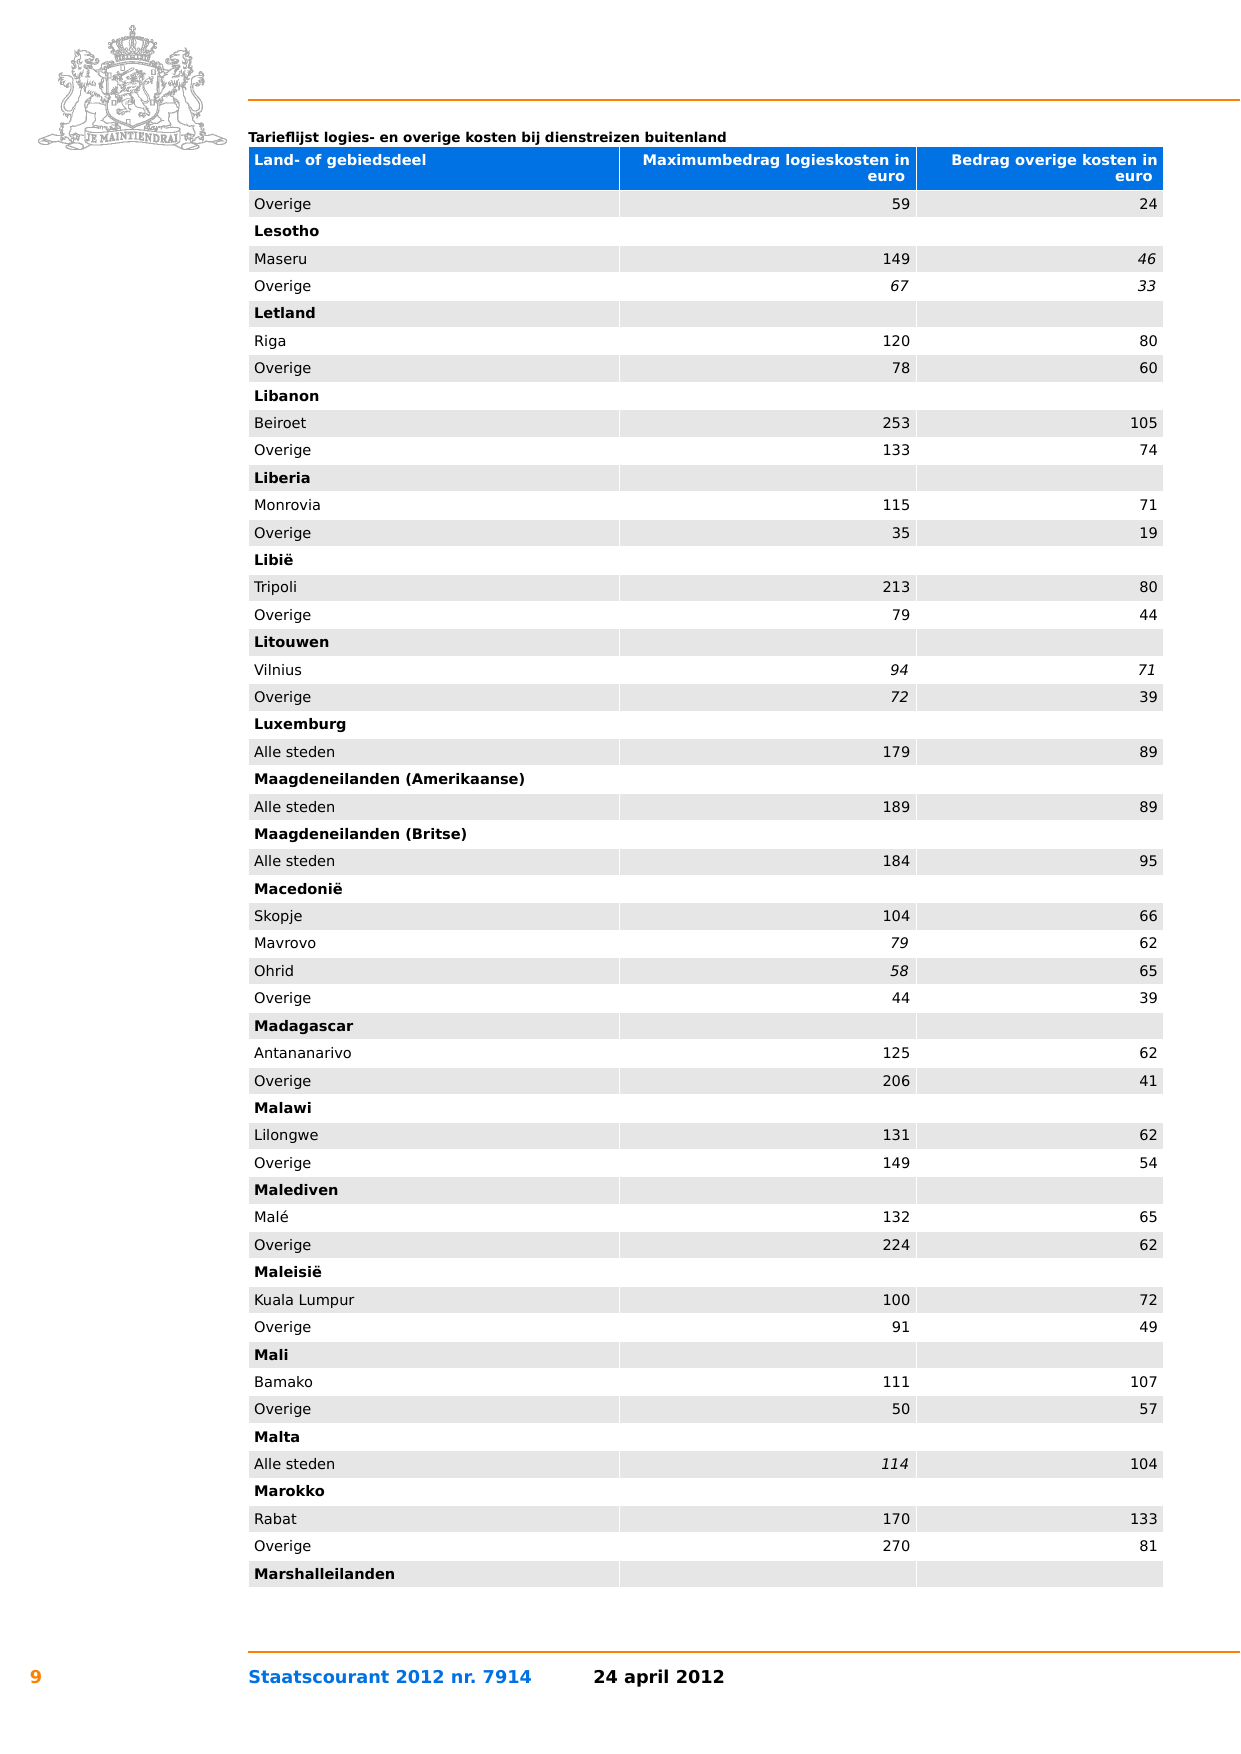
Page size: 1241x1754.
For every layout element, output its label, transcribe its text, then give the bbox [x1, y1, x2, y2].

table_cell [917, 821, 1163, 847]
table_cell Lilongwe [249, 1123, 619, 1149]
table_cell 33 [917, 273, 1163, 299]
table_cell 149 [620, 1150, 916, 1176]
table_cell 179 [620, 739, 916, 765]
table_cell [620, 821, 916, 847]
table_cell [620, 219, 916, 245]
table_cell Malediven [249, 1177, 619, 1204]
table_cell 120 [620, 328, 916, 354]
table_cell [620, 1095, 916, 1121]
table_cell [917, 712, 1163, 738]
table_cell 184 [620, 849, 916, 875]
table_cell [917, 301, 1163, 327]
table_cell Macedonië [249, 876, 619, 902]
table_cell Antananarivo [249, 1040, 619, 1067]
table_cell 105 [917, 410, 1163, 437]
table_cell Marshalleilanden [249, 1561, 619, 1587]
table_cell 62 [917, 1040, 1163, 1067]
table_cell 65 [917, 1205, 1163, 1231]
table_cell Libië [249, 547, 619, 573]
table_cell 39 [917, 684, 1163, 711]
table_cell Overige [249, 191, 619, 217]
table_cell Malawi [249, 1095, 619, 1121]
table_cell 270 [620, 1534, 916, 1560]
table_cell [620, 465, 916, 491]
table_cell [917, 1479, 1163, 1505]
table_cell 57 [917, 1396, 1163, 1423]
table_cell Land- of gebiedsdeel [249, 147, 619, 190]
table_cell 111 [620, 1369, 916, 1395]
table_cell [917, 547, 1163, 573]
table_cell Malé [249, 1205, 619, 1231]
table_cell Skopje [249, 903, 619, 930]
table_cell Luxemburg [249, 712, 619, 738]
table_cell 133 [917, 1506, 1163, 1532]
table_cell Overige [249, 986, 619, 1012]
table_cell 44 [917, 602, 1163, 628]
table_cell Maseru [249, 246, 619, 272]
picture [38, 25, 227, 150]
table_cell Vilnius [249, 657, 619, 683]
table_cell Maximumbedrag logieskosten in euro [620, 147, 916, 190]
table_cell Overige [249, 355, 619, 382]
table_cell Malta [249, 1424, 619, 1450]
table_cell [917, 1342, 1163, 1368]
table_cell Overige [249, 1232, 619, 1258]
table_cell [620, 301, 916, 327]
table_cell 44 [620, 986, 916, 1012]
table_cell Overige [249, 1396, 619, 1423]
table_cell 58 [620, 958, 916, 984]
table_cell Overige [249, 1150, 619, 1176]
table_cell 72 [620, 684, 916, 711]
table_cell [620, 1342, 916, 1368]
table_cell 81 [917, 1534, 1163, 1560]
table_cell 104 [917, 1451, 1163, 1478]
table_cell [620, 876, 916, 902]
table_cell 71 [917, 493, 1163, 519]
table_cell 115 [620, 493, 916, 519]
table_cell 132 [620, 1205, 916, 1231]
table_cell 189 [620, 794, 916, 820]
table_cell Lesotho [249, 219, 619, 245]
table_cell [620, 712, 916, 738]
table_cell [917, 766, 1163, 793]
table_cell 66 [917, 903, 1163, 930]
table_cell 253 [620, 410, 916, 437]
table_cell [620, 1479, 916, 1505]
table_cell 54 [917, 1150, 1163, 1176]
table_cell [917, 1260, 1163, 1286]
table_cell 72 [917, 1287, 1163, 1313]
table_cell 39 [917, 986, 1163, 1012]
table_cell [917, 1177, 1163, 1204]
table_cell Overige [249, 438, 619, 464]
table_cell 24 [917, 191, 1163, 217]
table_cell 62 [917, 1123, 1163, 1149]
table_cell 104 [620, 903, 916, 930]
table_cell 78 [620, 355, 916, 382]
table_cell 41 [917, 1068, 1163, 1094]
table_cell Alle steden [249, 794, 619, 820]
table_cell 35 [620, 520, 916, 546]
table_cell [620, 1260, 916, 1286]
table_cell 89 [917, 739, 1163, 765]
table_cell 206 [620, 1068, 916, 1094]
table_cell 50 [620, 1396, 916, 1423]
table_cell 62 [917, 1232, 1163, 1258]
table_cell 149 [620, 246, 916, 272]
table_cell [917, 465, 1163, 491]
table_cell [917, 219, 1163, 245]
table_cell 133 [620, 438, 916, 464]
table_cell 46 [917, 246, 1163, 272]
table_cell [917, 876, 1163, 902]
table_cell Overige [249, 1534, 619, 1560]
table_cell 59 [620, 191, 916, 217]
table_cell [620, 547, 916, 573]
table_cell [620, 1424, 916, 1450]
table_cell [620, 383, 916, 409]
table_cell 49 [917, 1314, 1163, 1341]
table_cell Monrovia [249, 493, 619, 519]
table_cell [620, 1013, 916, 1039]
table_cell 224 [620, 1232, 916, 1258]
table_cell Mali [249, 1342, 619, 1368]
table_cell 91 [620, 1314, 916, 1341]
table_cell [620, 1177, 916, 1204]
table_cell Litouwen [249, 629, 619, 656]
table_cell 131 [620, 1123, 916, 1149]
table_cell Overige [249, 273, 619, 299]
table_cell Libanon [249, 383, 619, 409]
table_cell 65 [917, 958, 1163, 984]
table_cell [620, 1561, 916, 1587]
table_cell Kuala Lumpur [249, 1287, 619, 1313]
table_cell Tripoli [249, 575, 619, 601]
table_cell [917, 1013, 1163, 1039]
table_cell 80 [917, 575, 1163, 601]
table_cell 71 [917, 657, 1163, 683]
table_cell Ohrid [249, 958, 619, 984]
table_cell 95 [917, 849, 1163, 875]
table_cell 114 [620, 1451, 916, 1478]
table_cell 100 [620, 1287, 916, 1313]
table_cell Riga [249, 328, 619, 354]
table_cell Madagascar [249, 1013, 619, 1039]
table_cell [917, 1424, 1163, 1450]
table_cell 67 [620, 273, 916, 299]
table_cell Mavrovo [249, 931, 619, 957]
table_cell 60 [917, 355, 1163, 382]
table_cell Bamako [249, 1369, 619, 1395]
table_cell 89 [917, 794, 1163, 820]
table_header Tarieflijst logies- en overige kosten bij dienstreizen buitenland [248, 130, 1163, 146]
table_cell Alle steden [249, 739, 619, 765]
table_cell [917, 629, 1163, 656]
table_cell 125 [620, 1040, 916, 1067]
table_cell Letland [249, 301, 619, 327]
table_cell Overige [249, 1068, 619, 1094]
table_cell 80 [917, 328, 1163, 354]
table_cell 62 [917, 931, 1163, 957]
table_cell 74 [917, 438, 1163, 464]
table_cell [917, 383, 1163, 409]
table_cell Maleisië [249, 1260, 619, 1286]
table_cell 94 [620, 657, 916, 683]
table_cell Bedrag overige kosten in euro [917, 147, 1163, 190]
table_cell Beiroet [249, 410, 619, 437]
table_cell [620, 629, 916, 656]
table_cell Overige [249, 520, 619, 546]
table_cell Overige [249, 684, 619, 711]
table_cell [917, 1561, 1163, 1587]
table_cell Liberia [249, 465, 619, 491]
table_cell Maagdeneilanden (Amerikaanse) [249, 766, 619, 793]
table_cell [620, 766, 916, 793]
table_cell Overige [249, 602, 619, 628]
table_cell 213 [620, 575, 916, 601]
table_cell Maagdeneilanden (Britse) [249, 821, 619, 847]
table_cell Marokko [249, 1479, 619, 1505]
table_cell 79 [620, 931, 916, 957]
table_cell [917, 1095, 1163, 1121]
table_cell 79 [620, 602, 916, 628]
table_cell Overige [249, 1314, 619, 1341]
table_cell 170 [620, 1506, 916, 1532]
table_cell Alle steden [249, 1451, 619, 1478]
table_cell 107 [917, 1369, 1163, 1395]
table_cell 19 [917, 520, 1163, 546]
table_cell Rabat [249, 1506, 619, 1532]
table_cell Alle steden [249, 849, 619, 875]
